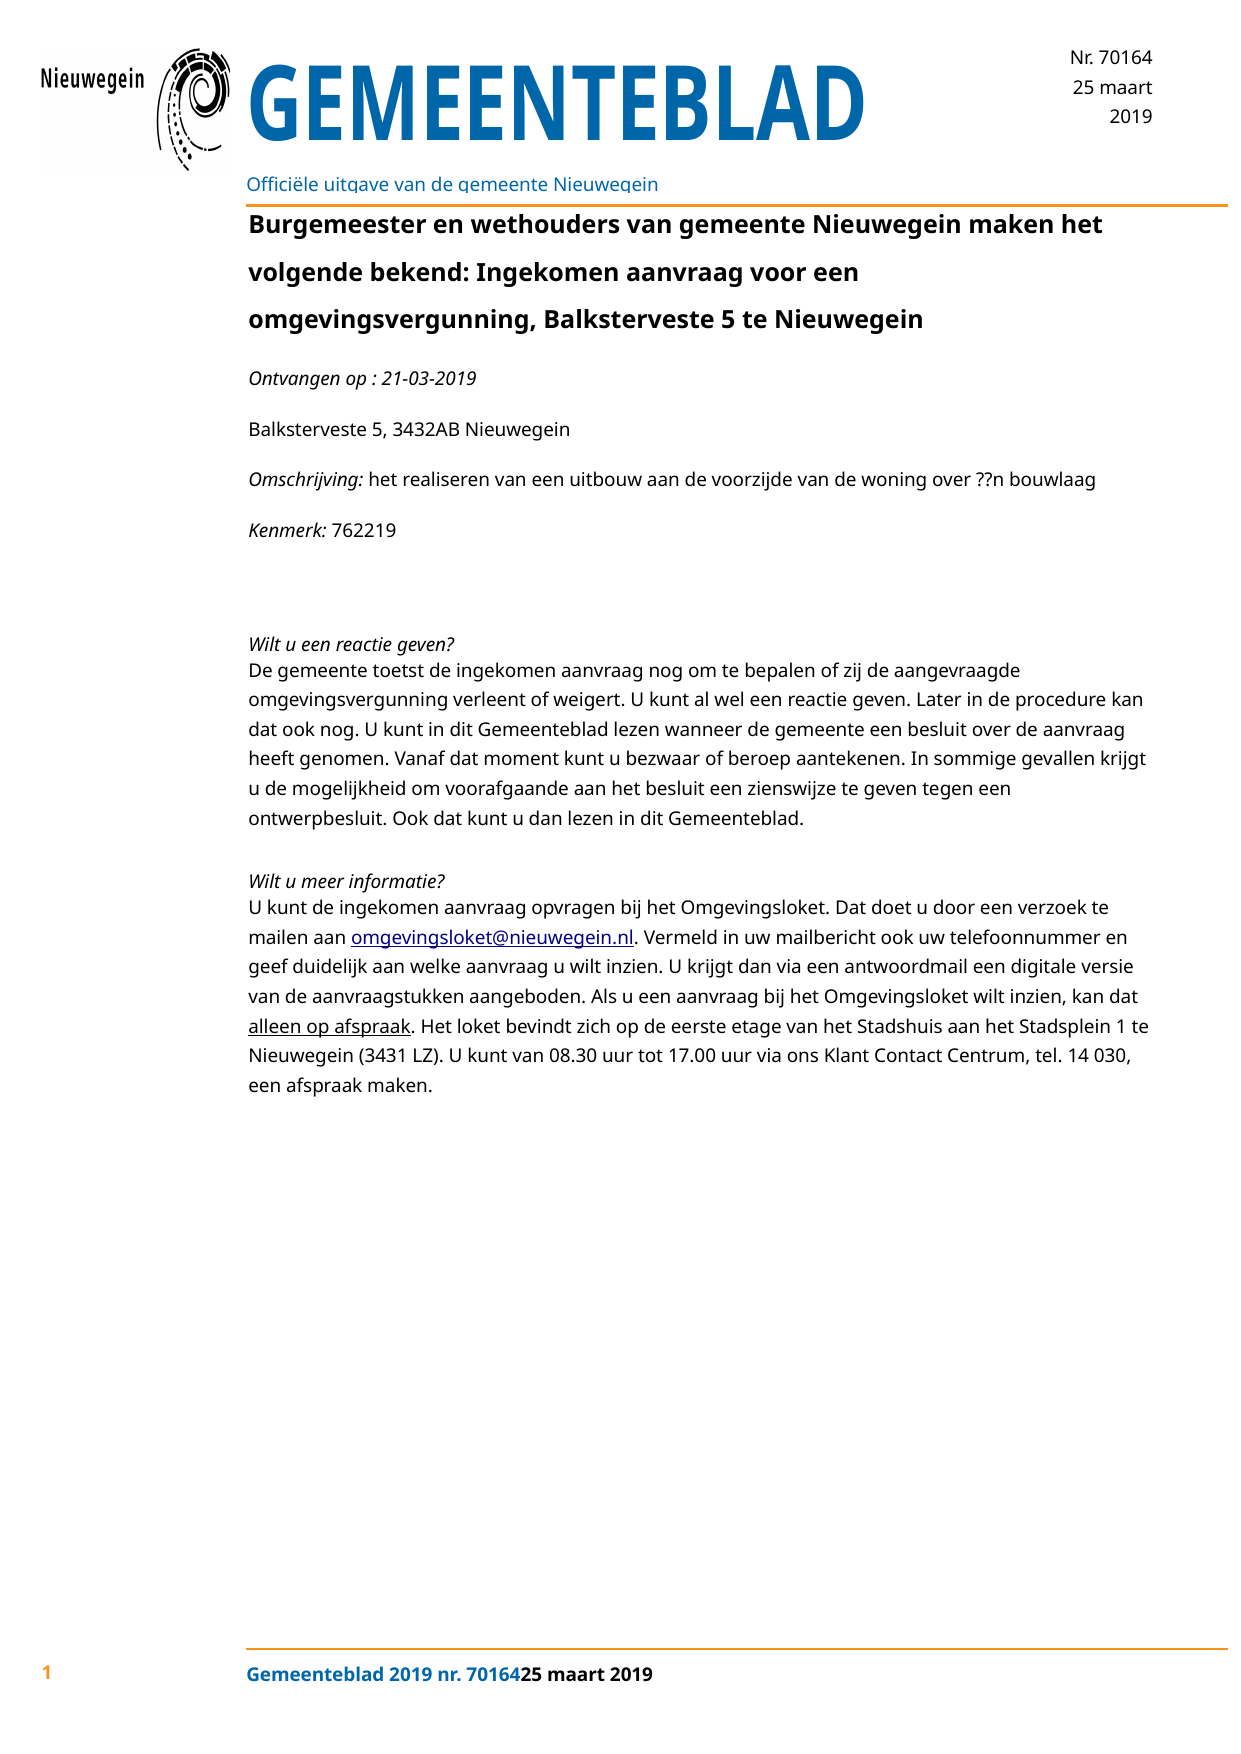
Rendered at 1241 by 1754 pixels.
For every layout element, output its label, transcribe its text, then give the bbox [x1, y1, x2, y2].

text Kenmerk: 762219 [248, 517, 1152, 542]
text Wilt u meer informatie? [248, 869, 1152, 894]
text Burgemeester en wethouders van gemeente Nieuwegein maken het volgende bekend: Ingekomen aanvraag voor een omgevingsvergunning, Balksterveste 5 te Nieuwegein [248, 207, 1152, 336]
text Omschrijving: het realiseren van een uitbouw aan de voorzijde van de woning over ??n bouwlaag [248, 466, 1152, 492]
text De gemeente toetst de ingekomen aanvraag nog om te bepalen of zij de aangevraagde omgevingsvergunning verleent of weigert. U kunt al wel een reactie geven. Later in de procedure kan dat ook nog. U kunt in dit Gemeenteblad lezen wanneer de gemeente een besluit over de aanvraag heeft genomen. Vanaf dat moment kunt u bezwaar of beroep aantekenen. In sommige gevallen krijgt u de mogelijkheid om voorafgaande aan het besluit een zienswijze te geven tegen een ontwerpbesluit. Ook dat kunt u dan lezen in dit Gemeenteblad. [248, 657, 1152, 831]
picture [41, 47, 231, 172]
text Wilt u een reactie geven? [248, 631, 1152, 657]
text Ontvangen op : 21-03-2019 [248, 366, 1152, 391]
text Balksterveste 5, 3432AB Nieuwegein [248, 416, 1152, 442]
text U kunt de ingekomen aanvraag opvragen bij het Omgevingsloket. Dat doet u door een verzoek te mailen aan omgevingsloket@nieuwegein.nl. Vermeld in uw mailbericht ook uw telefoonnummer en geef duidelijk aan welke aanvraag u wilt inzien. U krijgt dan via een antwoordmail een digitale versie van de aanvraagstukken aangeboden. Als u een aanvraag bij het Omgevingsloket wilt inzien, kan dat alleen op afspraak. Het loket bevindt zich op de eerste etage van het Stadshuis aan het Stadsplein 1 te Nieuwegein (3431 LZ). U kunt van 08.30 uur tot 17.00 uur via ons Klant Contact Centrum, tel. 14 030, een afspraak maken. [248, 894, 1152, 1098]
